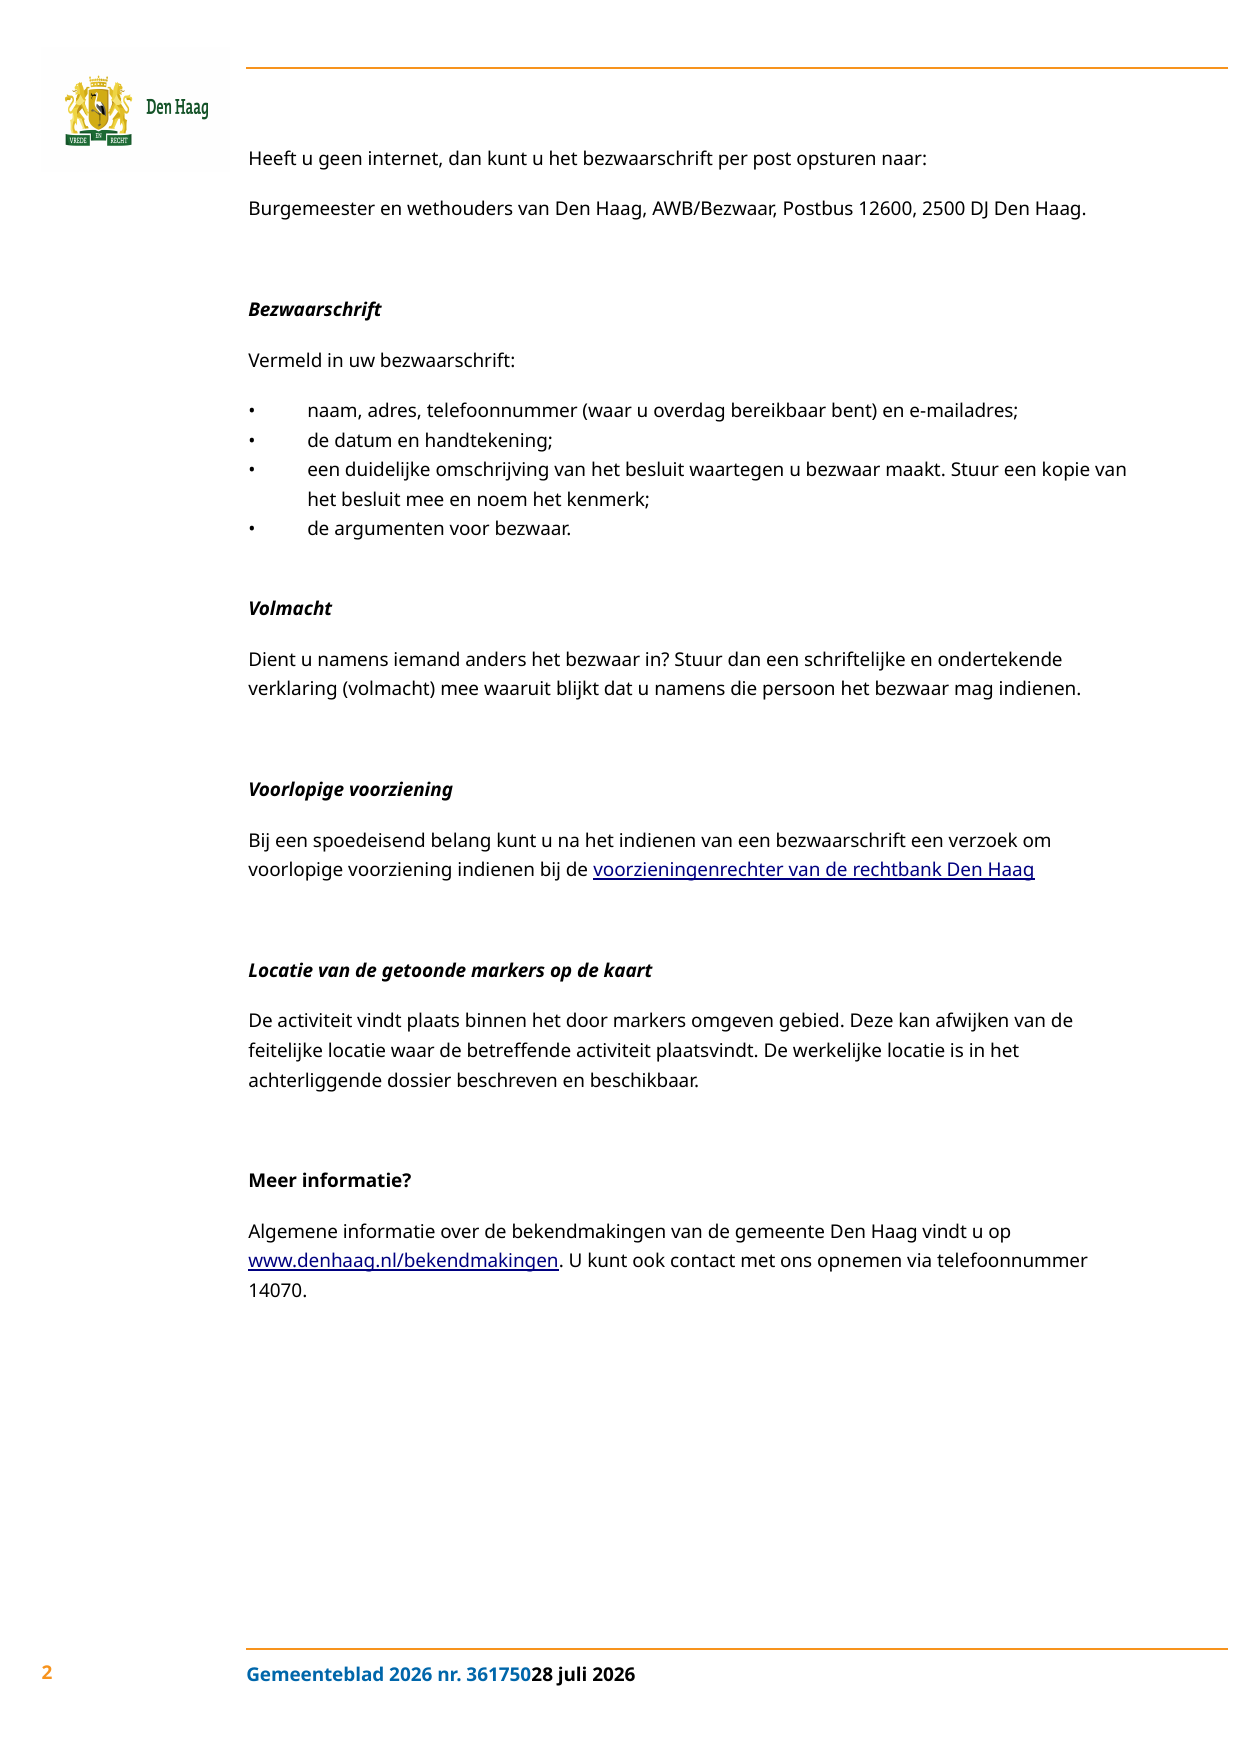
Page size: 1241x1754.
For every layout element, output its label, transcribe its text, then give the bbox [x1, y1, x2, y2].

list naam, adres, telefoonnummer (waar u overdag bereikbaar bent) en e-mailadres; [248, 397, 1152, 423]
text Meer informatie? [248, 1168, 1152, 1193]
text Bezwaarschrift [248, 296, 1152, 322]
text De activiteit vindt plaats binnen het door markers omgeven gebied. Deze kan afwijken van de feitelijke locatie waar de betreffende activiteit plaatsvindt. De werkelijke locatie is in het achterliggende dossier beschreven en beschikbaar. [248, 1008, 1152, 1093]
text Volmacht [248, 596, 1152, 621]
list de datum en handtekening; [248, 427, 1152, 453]
text Locatie van de getoonde markers op de kaart [248, 957, 1152, 983]
list de argumenten voor bezwaar. [248, 516, 1152, 541]
text Bij een spoedeisend belang kunt u na het indienen van een bezwaarschrift een verzoek om voorlopige voorziening indienen bij de voorzieningenrechter van de rechtbank Den Haag [248, 827, 1152, 882]
text Dient u namens iemand anders het bezwaar in? Stuur dan een schriftelijke en ondertekende verklaring (volmacht) mee waaruit blijkt dat u namens die persoon het bezwaar mag indienen. [248, 646, 1152, 701]
text Algemene informatie over de bekendmakingen van de gemeente Den Haag vindt u op www.denhaag.nl/bekendmakingen. U kunt ook contact met ons opnemen via telefoonnummer 14070. [248, 1218, 1152, 1303]
text Burgemeester en wethouders van Den Haag, AWB/Bezwaar, Postbus 12600, 2500 DJ Den Haag. [248, 196, 1152, 221]
text Voorlopige voorziening [248, 776, 1152, 802]
list een duidelijke omschrijving van het besluit waartegen u bezwaar maakt. Stuur een kopie van het besluit mee en noem het kenmerk; [248, 456, 1152, 512]
text Vermeld in uw bezwaarschrift: [248, 347, 1152, 373]
text Heeft u geen internet, dan kunt u het bezwaarschrift per post opsturen naar: [248, 145, 1152, 171]
picture [41, 47, 231, 172]
